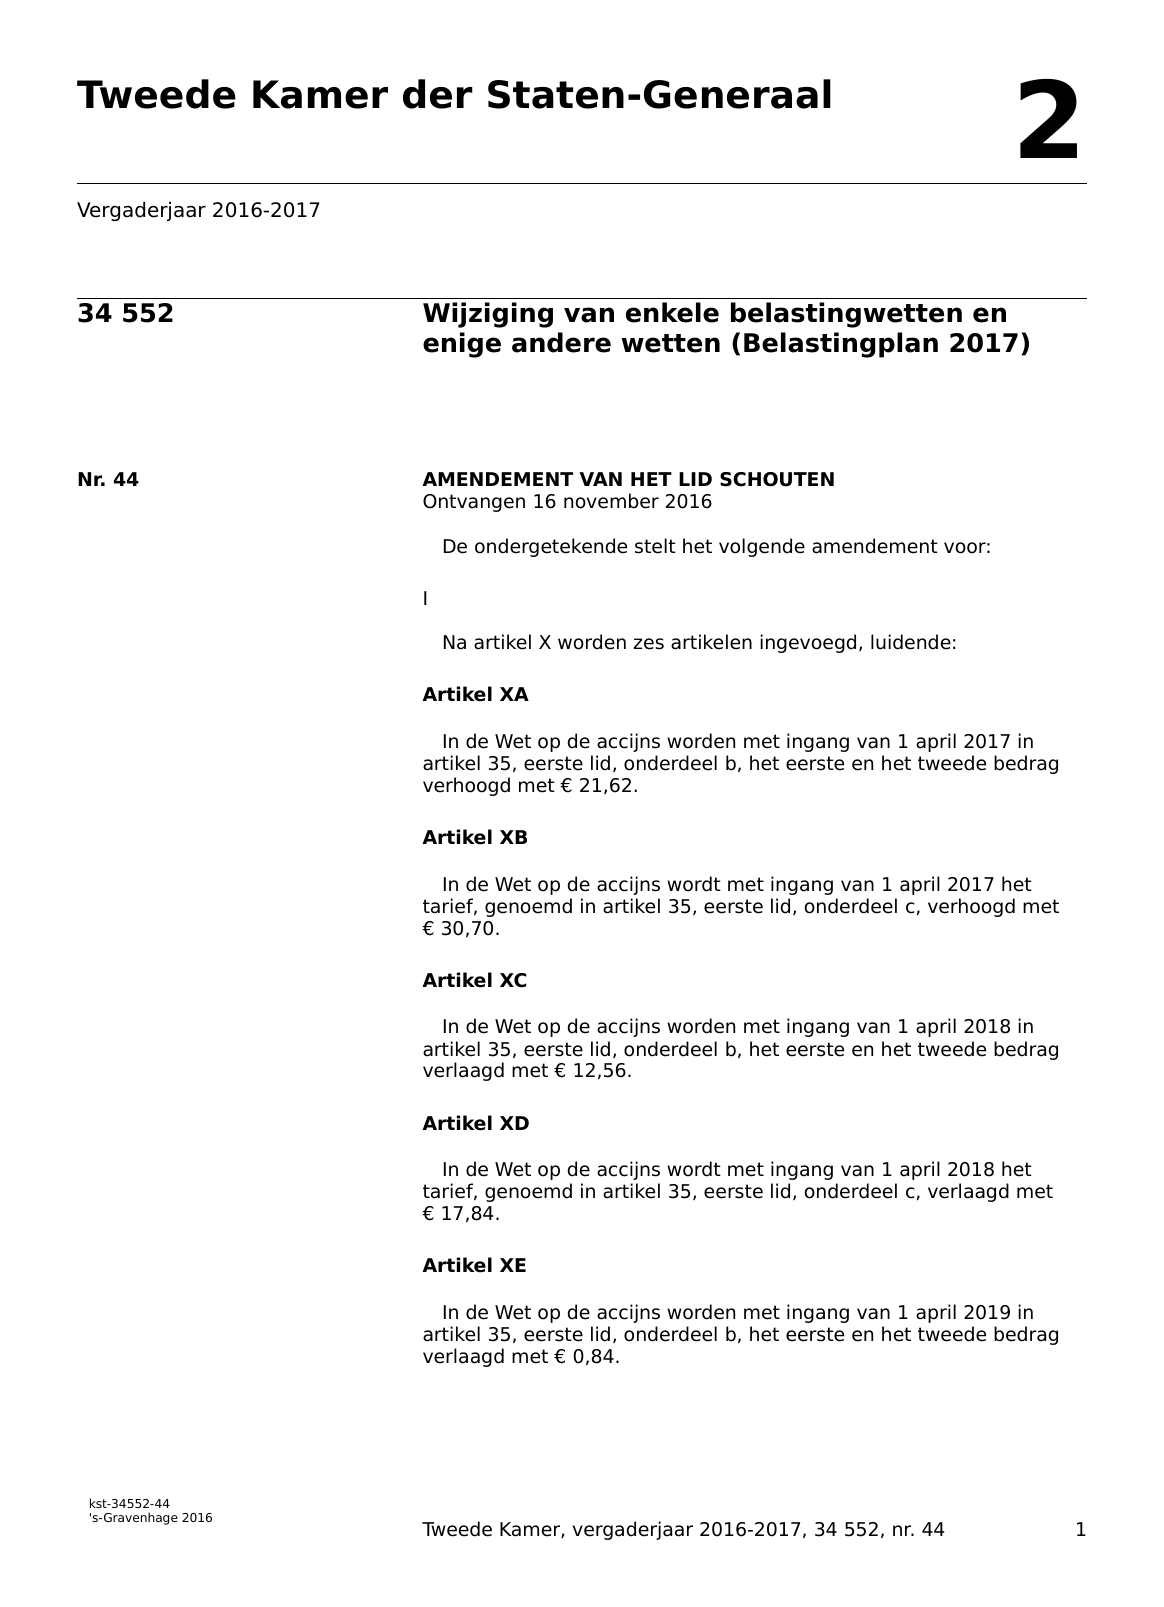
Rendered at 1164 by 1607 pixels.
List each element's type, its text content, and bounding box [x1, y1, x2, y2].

text De ondergetekende stelt het volgende amendement voor: [422, 536, 1087, 557]
subtitle I [422, 587, 1087, 609]
text kst-34552-44 [88, 1497, 323, 1511]
subtitle Artikel XA [422, 684, 1087, 706]
table_header Tweede Kamer der Staten-Generaal [77, 59, 886, 183]
table_cell Vergaderjaar 2016-2017 [77, 184, 1087, 298]
text Ontvangen 16 november 2016 [422, 491, 1087, 513]
text In de Wet op de accijns wordt met ingang van 1 april 2018 het tarief, genoemd in artikel 35, eerste lid, onderdeel c, verlaagd met € 17,84. [422, 1159, 1087, 1225]
text In de Wet op de accijns worden met ingang van 1 april 2018 in artikel 35, eerste lid, onderdeel b, het eerste en het tweede bedrag verlaagd met € 12,56. [422, 1016, 1087, 1082]
text In de Wet op de accijns wordt met ingang van 1 april 2017 het tarief, genoemd in artikel 35, eerste lid, onderdeel c, verhoogd met € 30,70. [422, 873, 1087, 939]
subtitle Artikel XE [422, 1255, 1087, 1277]
subtitle Artikel XC [422, 969, 1087, 991]
text 's-Gravenhage 2016 [88, 1511, 323, 1525]
text In de Wet op de accijns worden met ingang van 1 april 2017 in artikel 35, eerste lid, onderdeel b, het eerste en het tweede bedrag verhoogd met € 21,62. [422, 731, 1087, 797]
subtitle Artikel XB [422, 827, 1087, 848]
text In de Wet op de accijns worden met ingang van 1 april 2019 in artikel 35, eerste lid, onderdeel b, het eerste en het tweede bedrag verlaagd met € 0,84. [422, 1302, 1087, 1368]
subtitle 34 552 Wijziging van enkele belastingwetten en enige andere wetten (Belastingplan 2017) [77, 299, 1087, 358]
subtitle Nr. 44 AMENDEMENT VAN HET LID SCHOUTEN [77, 469, 1087, 491]
table_header 2 [886, 59, 1087, 183]
subtitle Artikel XD [422, 1112, 1087, 1134]
text Na artikel X worden zes artikelen ingevoegd, luidende: [422, 632, 1087, 654]
